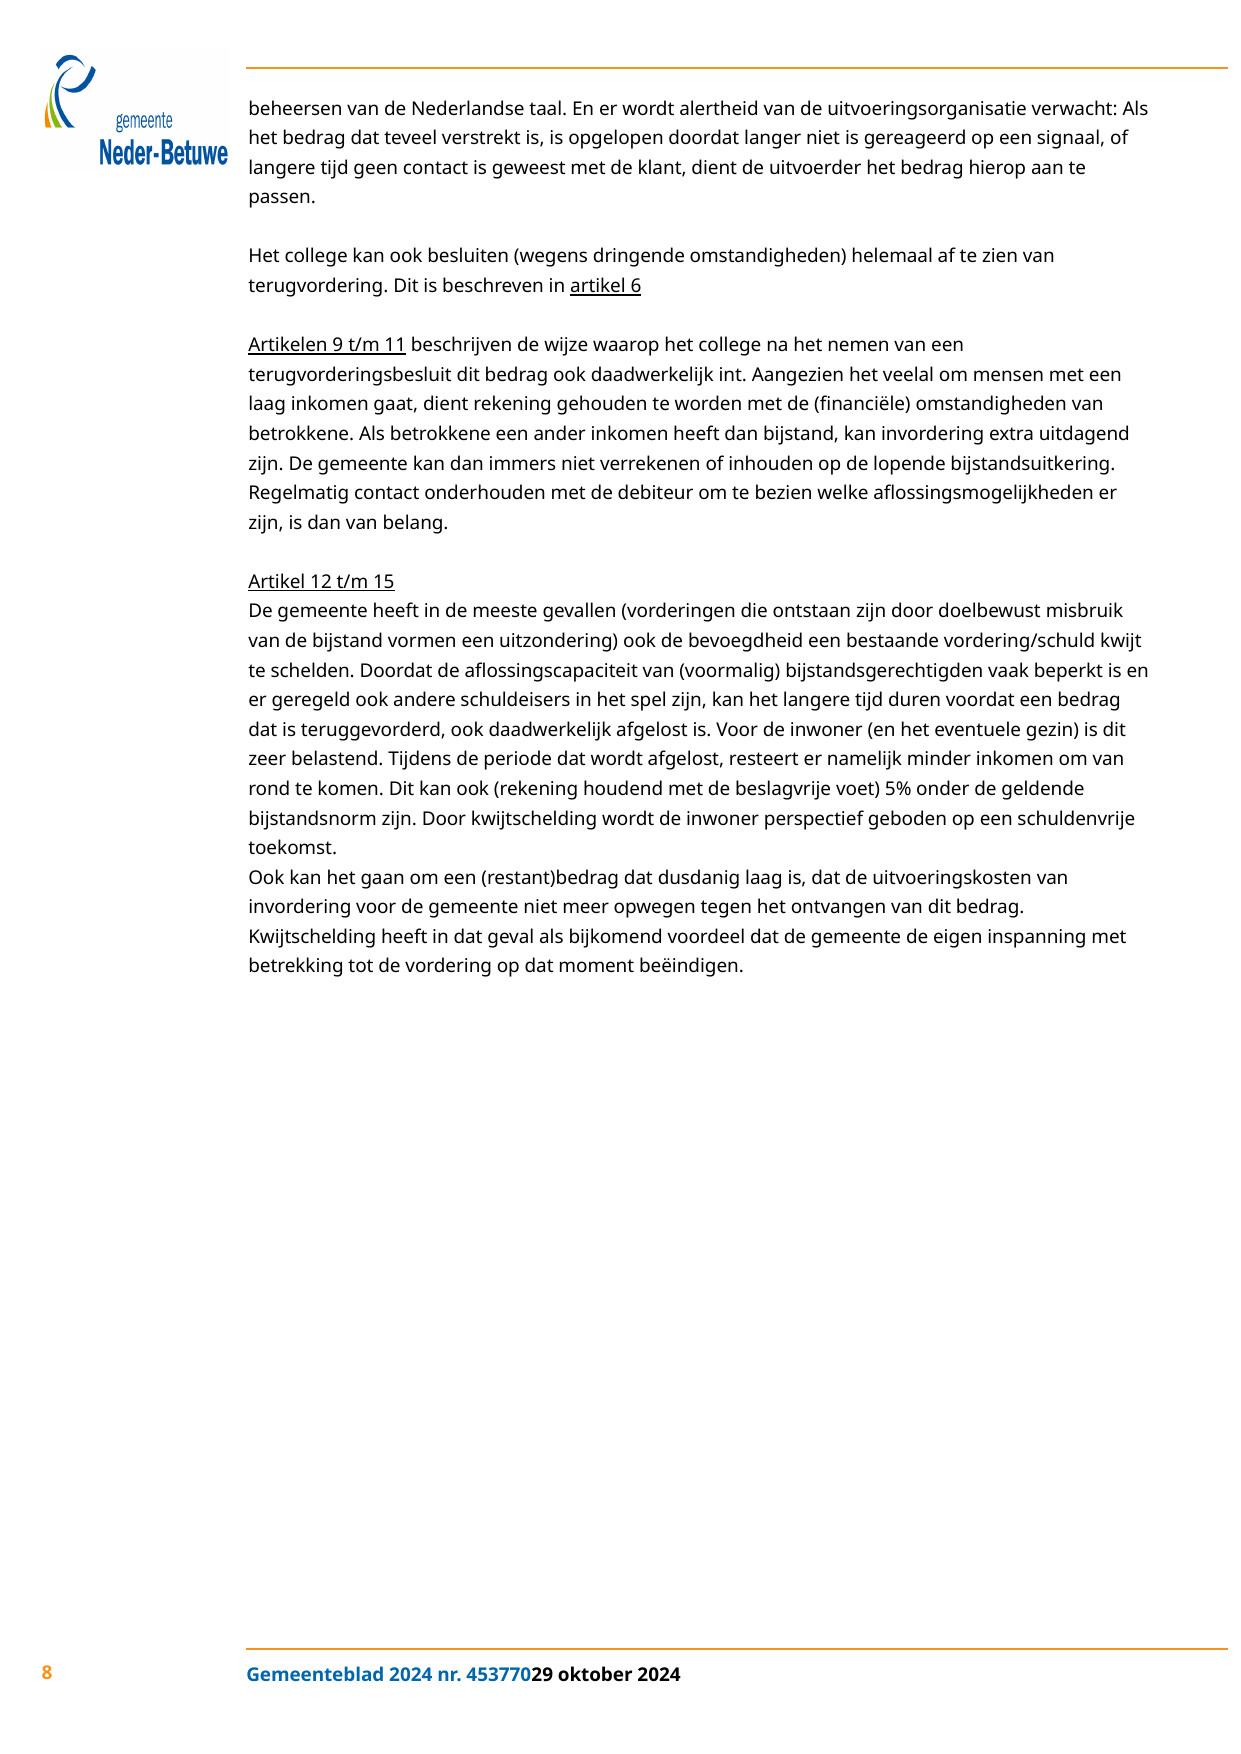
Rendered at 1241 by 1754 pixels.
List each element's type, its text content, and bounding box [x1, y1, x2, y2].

text Artikelen 9 t/m 11 beschrijven de wijze waarop het college na het nemen van een terugvorderingsbesluit dit bedrag ook daadwerkelijk int. Aangezien het veelal om mensen met een laag inkomen gaat, dient rekening gehouden te worden met de (financiële) omstandigheden van betrokkene. Als betrokkene een ander inkomen heeft dan bijstand, kan invordering extra uitdagend zijn. De gemeente kan dan immers niet verrekenen of inhouden op de lopende bijstandsuitkering. Regelmatig contact onderhouden met de debiteur om te bezien welke aflossingsmogelijkheden er zijn, is dan van belang. [248, 331, 1152, 535]
text Artikel 12 t/m 15 [248, 568, 1152, 594]
text beheersen van de Nederlandse taal. En er wordt alertheid van de uitvoeringsorganisatie verwacht: Als het bedrag dat teveel verstrekt is, is opgelopen doordat langer niet is gereageerd op een signaal, of langere tijd geen contact is geweest met de klant, dient de uitvoerder het bedrag hierop aan te passen. [248, 95, 1152, 209]
text De gemeente heeft in de meeste gevallen (vorderingen die ontstaan zijn door doelbewust misbruik van de bijstand vormen een uitzondering) ook de bevoegdheid een bestaande vordering/schuld kwijt te schelden. Doordat de aflossingscapaciteit van (voormalig) bijstandsgerechtigden vaak beperkt is en er geregeld ook andere schuldeisers in het spel zijn, kan het langere tijd duren voordat een bedrag dat is teruggevorderd, ook daadwerkelijk afgelost is. Voor de inwoner (en het eventuele gezin) is dit zeer belastend. Tijdens de periode dat wordt afgelost, resteert er namelijk minder inkomen om van rond te komen. Dit kan ook (rekening houdend met de beslagvrije voet) 5% onder de geldende bijstandsnorm zijn. Door kwijtschelding wordt de inwoner perspectief geboden op een schuldenvrije toekomst. [248, 598, 1152, 860]
text Ook kan het gaan om een (restant)bedrag dat dusdanig laag is, dat de uitvoeringskosten van invordering voor de gemeente niet meer opwegen tegen het ontvangen van dit bedrag. Kwijtschelding heeft in dat geval als bijkomend voordeel dat de gemeente de eigen inspanning met betrekking tot de vordering op dat moment beëindigen. [248, 864, 1152, 978]
text Het college kan ook besluiten (wegens dringende omstandigheden) helemaal af te zien van terugvordering. Dit is beschreven in artikel 6 [248, 243, 1152, 298]
picture [41, 47, 231, 172]
